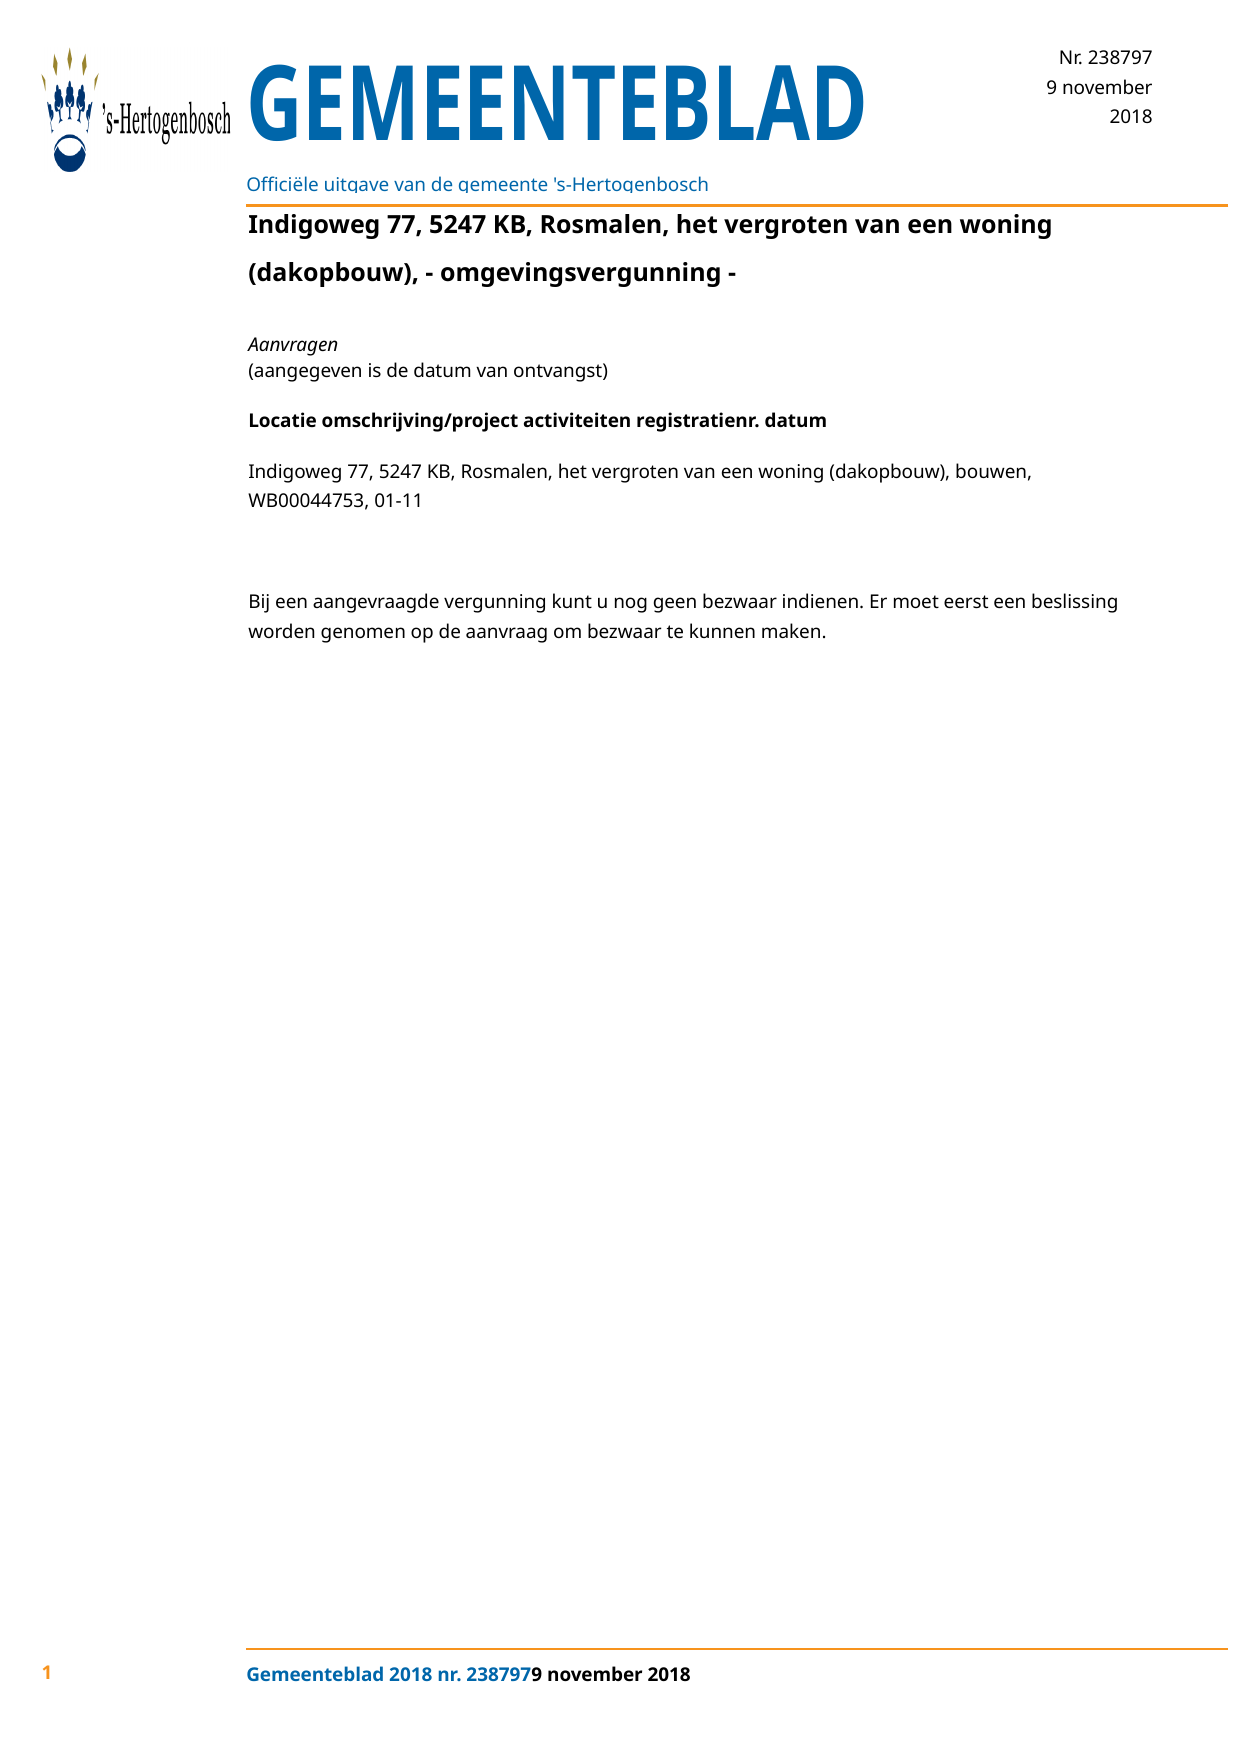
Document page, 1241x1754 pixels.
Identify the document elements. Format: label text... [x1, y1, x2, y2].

text Aanvragen [248, 331, 1152, 357]
text Bij een aangevraagde vergunning kunt u nog geen bezwaar indienen. Er moet eerst een beslissing worden genomen op de aanvraag om bezwaar te kunnen maken. [248, 588, 1152, 644]
text Indigoweg 77, 5247 KB, Rosmalen, het vergroten van een woning (dakopbouw), - omgevingsvergunning - [248, 207, 1152, 288]
text Locatie omschrijving/project activiteiten registratienr. datum [248, 408, 1152, 433]
text Indigoweg 77, 5247 KB, Rosmalen, het vergroten van een woning (dakopbouw), bouwen, WB00044753, 01-11 [248, 458, 1152, 513]
text (aangegeven is de datum van ontvangst) [248, 357, 1152, 383]
picture [41, 47, 231, 172]
